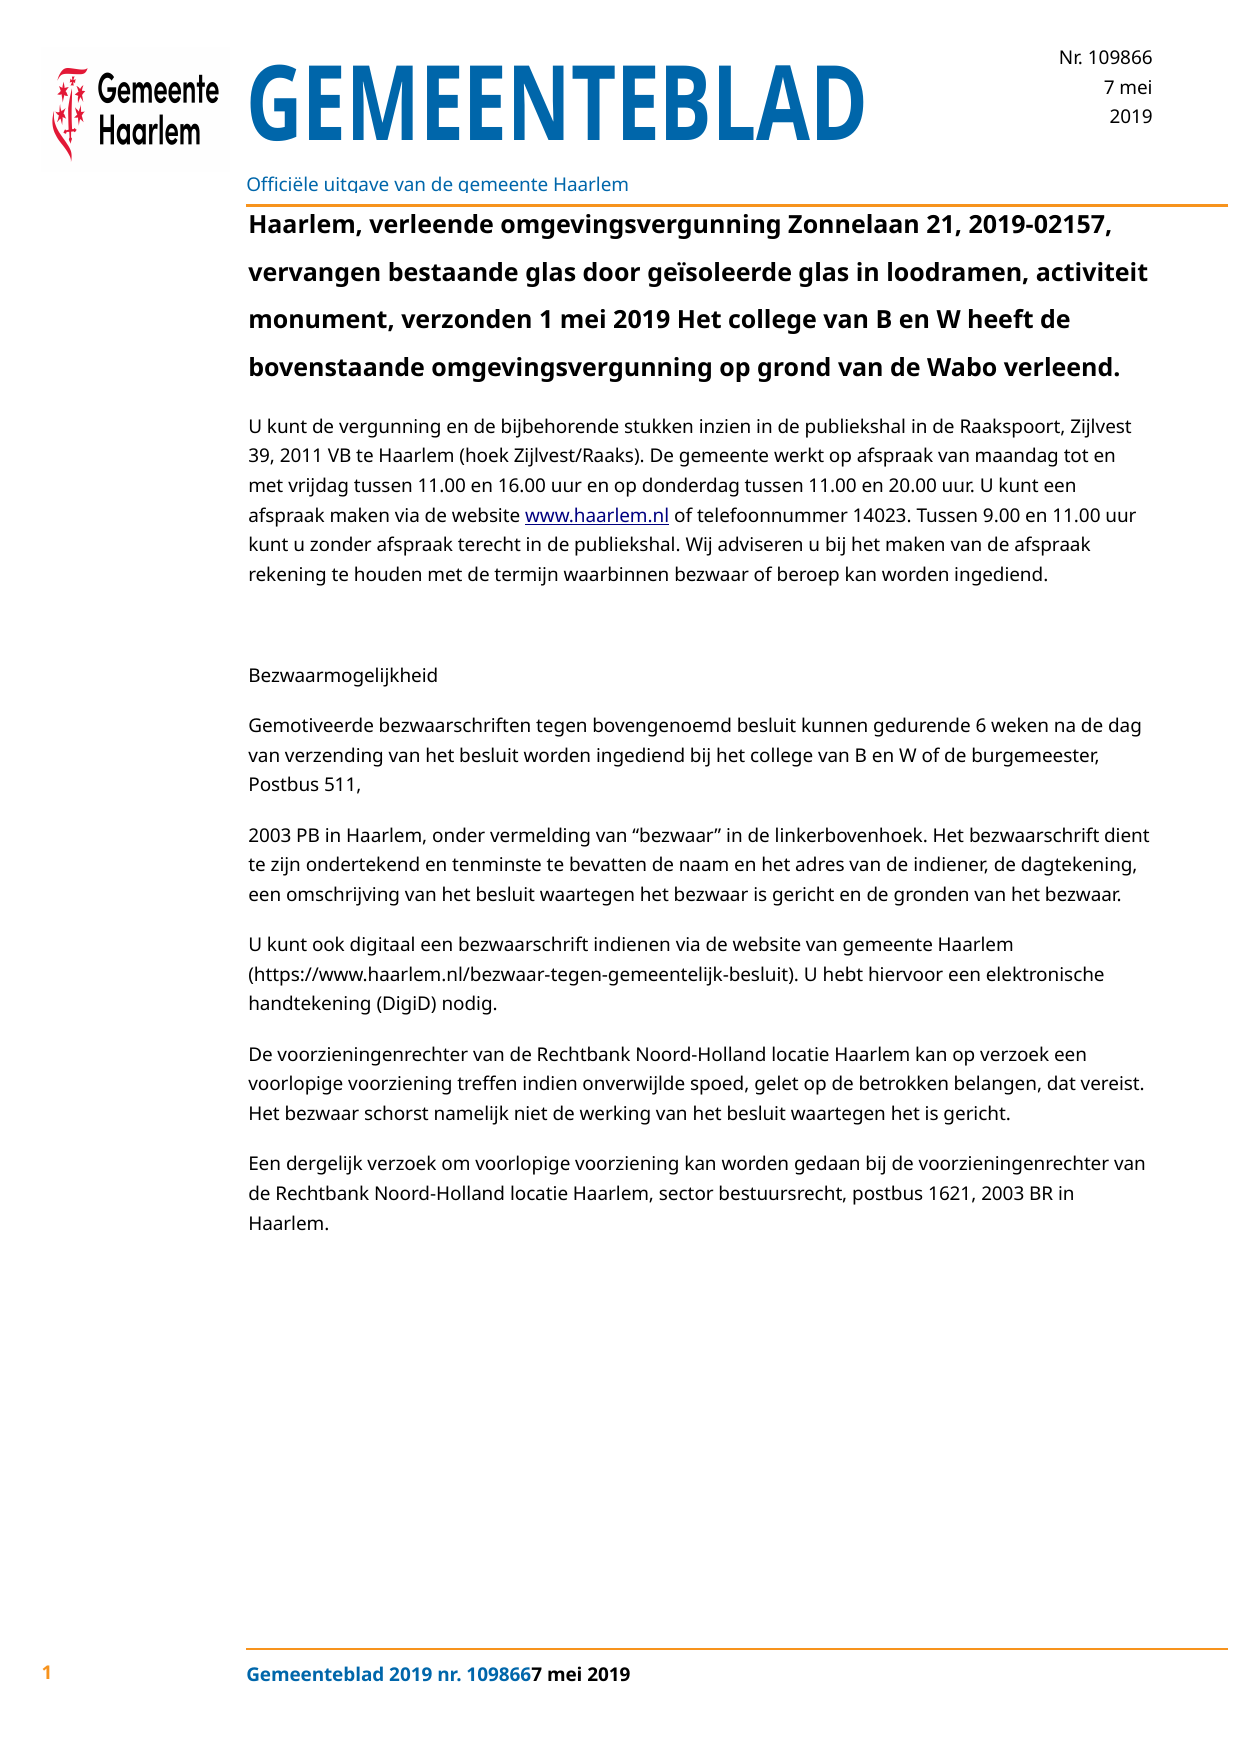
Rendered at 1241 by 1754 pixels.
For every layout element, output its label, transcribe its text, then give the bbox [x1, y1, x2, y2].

picture [41, 47, 231, 172]
text Gemotiveerde bezwaarschriften tegen bovengenoemd besluit kunnen gedurende 6 weken na de dag van verzending van het besluit worden ingediend bij het college van B en W of de burgemeester, Postbus 511, [248, 712, 1152, 797]
text Bezwaarmogelijkheid [248, 662, 1152, 688]
text 2003 PB in Haarlem, onder vermelding van “bezwaar” in de linkerbovenhoek. Het bezwaarschrift dient te zijn ondertekend en tenminste te bevatten de naam en het adres van de indiener, de dagtekening, een omschrijving van het besluit waartegen het bezwaar is gericht en de gronden van het bezwaar. [248, 822, 1152, 907]
text Een dergelijk verzoek om voorlopige voorziening kan worden gedaan bij de voorzieningenrechter van de Rechtbank Noord-Holland locatie Haarlem, sector bestuursrecht, postbus 1621, 2003 BR in Haarlem. [248, 1151, 1152, 1236]
text De voorzieningenrechter van de Rechtbank Noord-Holland locatie Haarlem kan op verzoek een voorlopige voorziening treffen indien onverwijlde spoed, gelet op de betrokken belangen, dat vereist. Het bezwaar schorst namelijk niet de werking van het besluit waartegen het is gericht. [248, 1041, 1152, 1126]
text Haarlem, verleende omgevingsvergunning Zonnelaan 21, 2019-02157, vervangen bestaande glas door geïsoleerde glas in loodramen, activiteit monument, verzonden 1 mei 2019 Het college van B en W heeft de bovenstaande omgevingsvergunning op grond van de Wabo verleend. [248, 207, 1152, 384]
text U kunt ook digitaal een bezwaarschrift indienen via de website van gemeente Haarlem (https://www.haarlem.nl/bezwaar-tegen-gemeentelijk-besluit). U hebt hiervoor een elektronische handtekening (DigiD) nodig. [248, 931, 1152, 1016]
text U kunt de vergunning en de bijbehorende stukken inzien in de publiekshal in de Raakspoort, Zijlvest 39, 2011 VB te Haarlem (hoek Zijlvest/Raaks). De gemeente werkt op afspraak van maandag tot en met vrijdag tussen 11.00 en 16.00 uur en op donderdag tussen 11.00 en 20.00 uur. U kunt een afspraak maken via de website www.haarlem.nl of telefoonnummer 14023. Tussen 9.00 en 11.00 uur kunt u zonder afspraak terecht in de publiekshal. Wij adviseren u bij het maken van de afspraak rekening te houden met de termijn waarbinnen bezwaar of beroep kan worden ingediend. [248, 413, 1152, 587]
